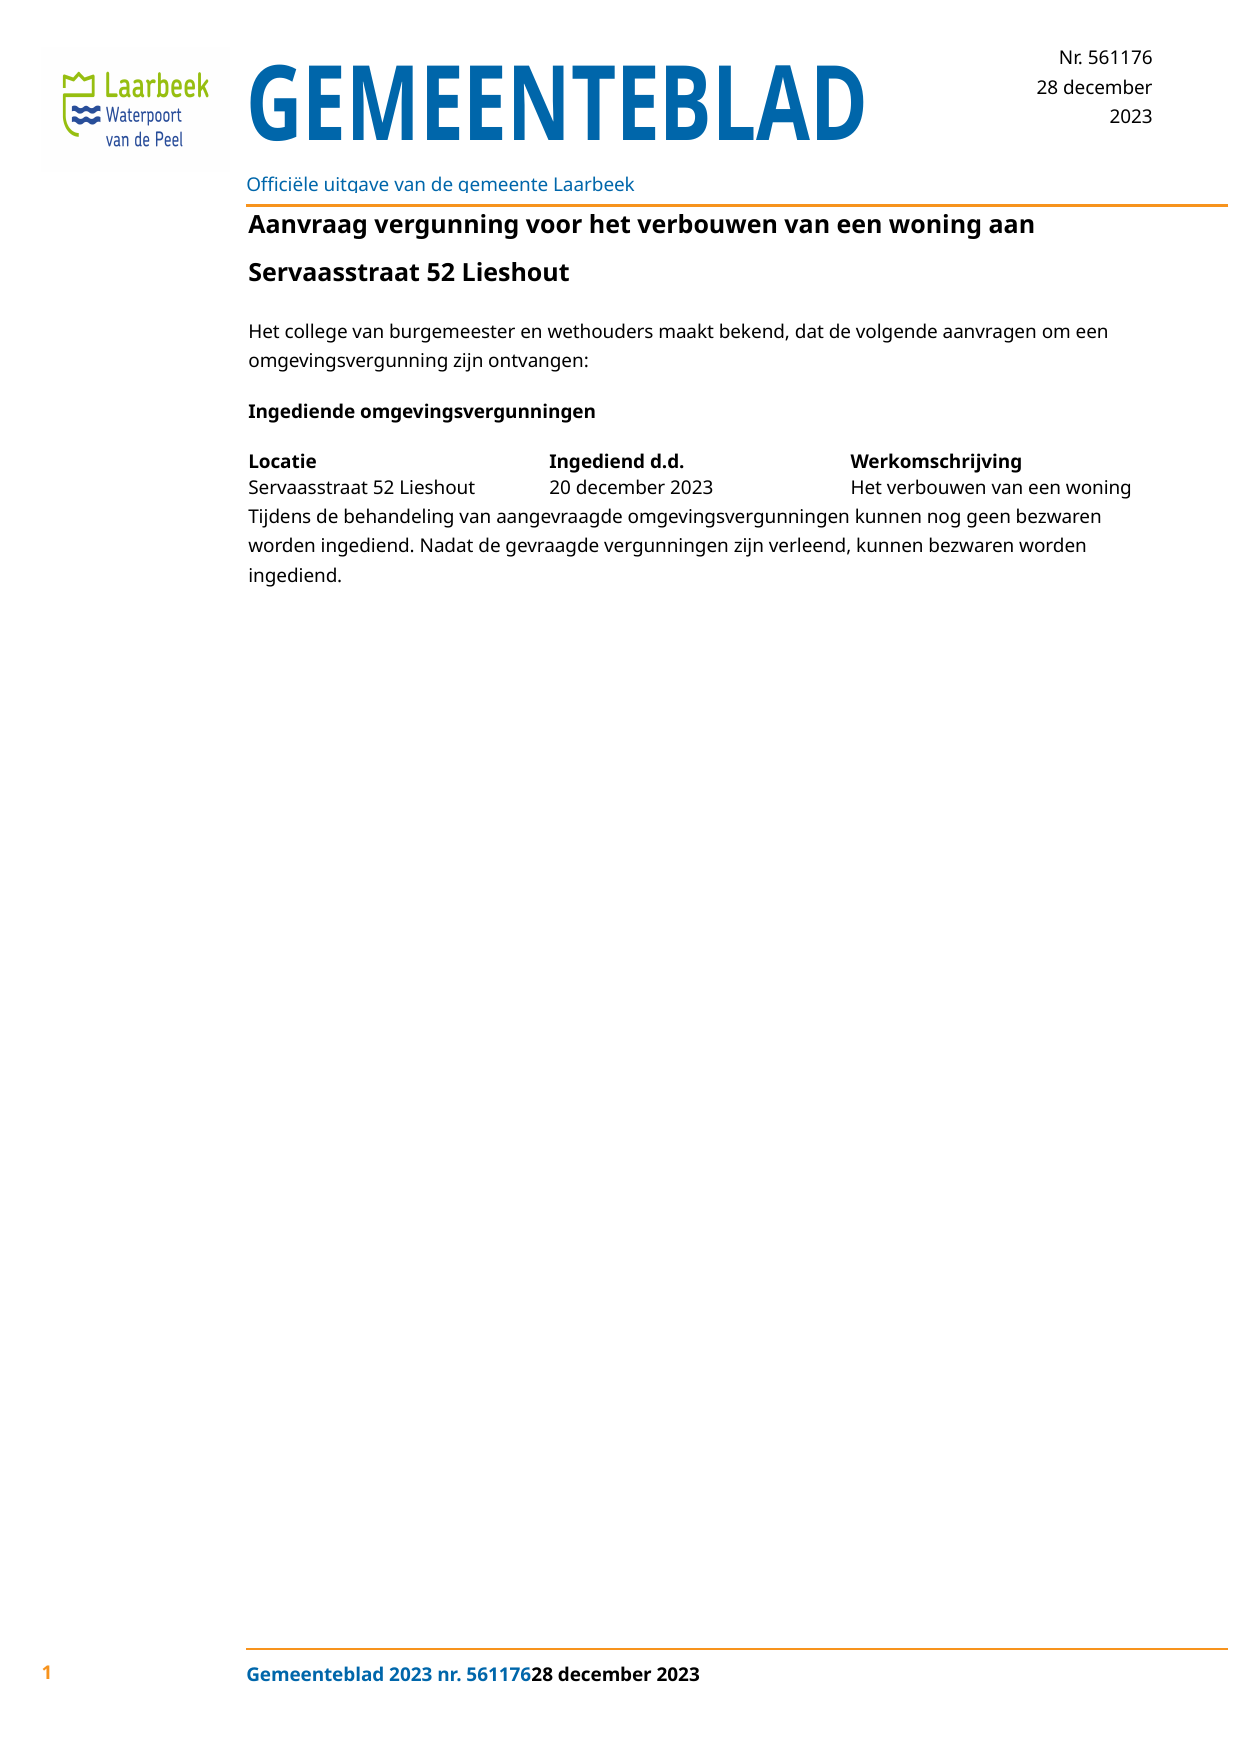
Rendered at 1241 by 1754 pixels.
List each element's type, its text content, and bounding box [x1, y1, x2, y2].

table_cell Het verbouwen van een woning [850, 474, 1152, 500]
text Het college van burgemeester en wethouders maakt bekend, dat de volgende aanvragen om een omgevingsvergunning zijn ontvangen: [248, 318, 1152, 373]
picture [41, 47, 231, 172]
table_cell 20 december 2023 [549, 474, 850, 500]
text Tijdens de behandeling van aangevraagde omgevingsvergunningen kunnen nog geen bezwaren worden ingediend. Nadat de gevraagde vergunningen zijn verleend, kunnen bezwaren worden ingediend. [248, 503, 1152, 588]
table_cell Servaasstraat 52 Lieshout [248, 474, 549, 500]
table_header Locatie [248, 449, 549, 474]
text Aanvraag vergunning voor het verbouwen van een woning aan Servaasstraat 52 Lieshout [248, 207, 1152, 288]
table_header Ingediend d.d. [549, 449, 850, 474]
table_header Werkomschrijving [850, 449, 1152, 474]
text Ingediende omgevingsvergunningen [248, 398, 1152, 424]
